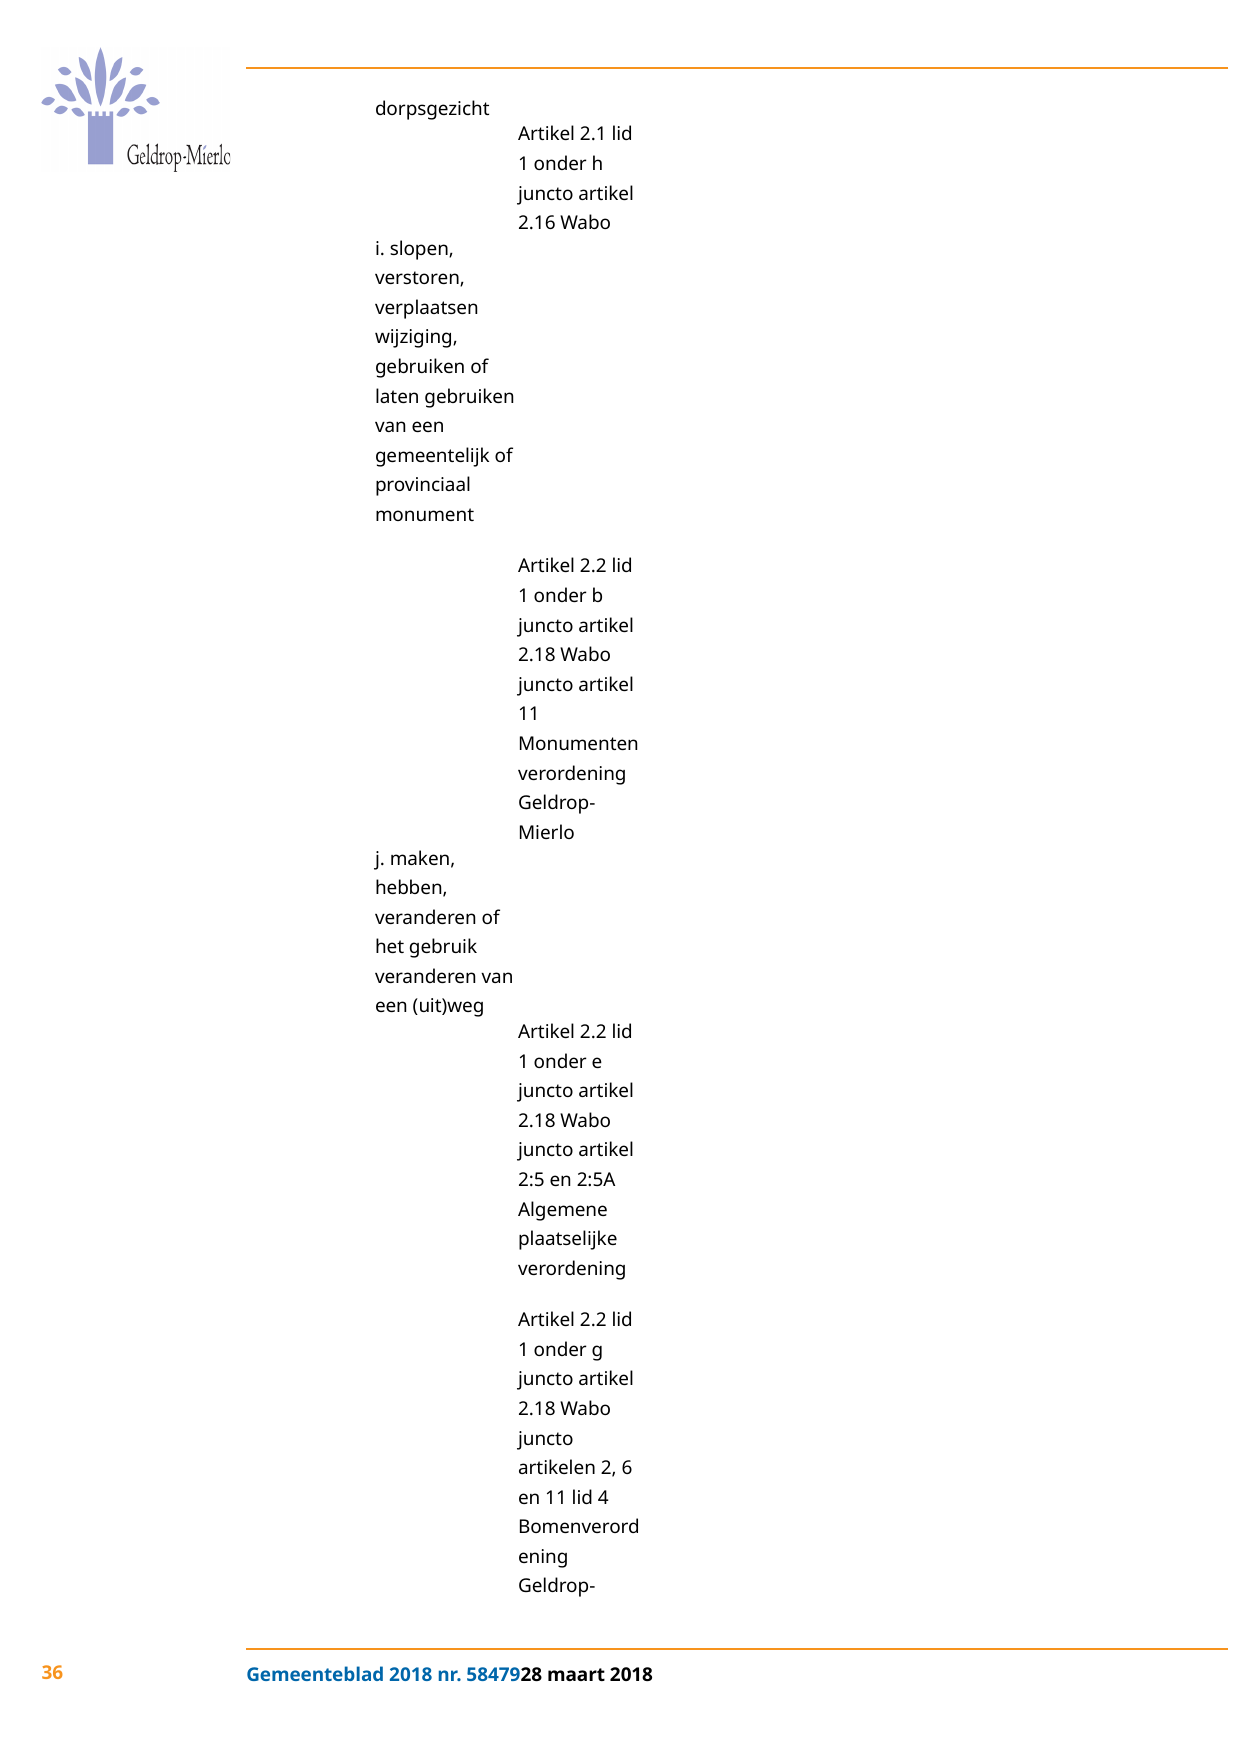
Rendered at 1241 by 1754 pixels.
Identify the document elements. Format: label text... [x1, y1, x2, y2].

table_cell Artikel 2.1 lid 1 onder h juncto artikel 2.16 Wabo [518, 121, 645, 235]
table_cell Artikel 2.2 lid 1 onder g juncto artikel 2.18 Wabo juncto artikelen 2, 6 en 11 lid 4 Bomenverordening Geldrop- [518, 1306, 645, 1598]
table_cell Artikel 2.2 lid 1 onder b juncto artikel 2.18 Wabo juncto artikel 11 Monumentenverordening Geldrop-Mierlo [518, 553, 645, 845]
table_cell [375, 121, 518, 235]
table_cell [645, 527, 771, 553]
table_cell [1025, 95, 1152, 121]
table_cell [898, 95, 1025, 121]
table_cell [645, 1306, 771, 1598]
table_cell [518, 1281, 645, 1306]
table_cell [518, 235, 645, 527]
table_cell [645, 121, 771, 235]
table_cell [898, 553, 1025, 845]
table_cell [1025, 527, 1152, 553]
table_cell [248, 553, 375, 845]
table_cell j. maken, hebben, veranderen of het gebruik veranderen van een (uit)weg [375, 845, 518, 1018]
table_cell [1025, 1018, 1152, 1281]
table_cell [375, 553, 518, 845]
table_cell [898, 235, 1025, 527]
table_cell [375, 1281, 518, 1306]
table_cell [771, 845, 898, 1018]
table_cell [248, 1306, 375, 1598]
picture [41, 47, 231, 172]
table_cell [645, 235, 771, 527]
table_cell [771, 95, 898, 121]
table_cell [771, 1306, 898, 1598]
table_cell [771, 121, 898, 235]
table_cell [771, 527, 898, 553]
table_cell [248, 235, 375, 527]
table_cell [771, 1281, 898, 1306]
table_cell [771, 235, 898, 527]
table_cell [771, 1018, 898, 1281]
table_cell [248, 121, 375, 235]
table_cell [771, 553, 898, 845]
table_cell [898, 1306, 1025, 1598]
table_cell [375, 1018, 518, 1281]
table_cell Artikel 2.2 lid 1 onder e juncto artikel 2.18 Wabo juncto artikel 2:5 en 2:5A Algemene plaatselijke verordening [518, 1018, 645, 1281]
table_cell [248, 527, 375, 553]
table_cell [1025, 1281, 1152, 1306]
table_cell [898, 527, 1025, 553]
table_cell [1025, 1306, 1152, 1598]
table_cell i. slopen, verstoren, verplaatsen wijziging, gebruiken of laten gebruiken van een gemeentelijk of provinciaal monument [375, 235, 518, 527]
table_cell dorpsgezicht [375, 95, 518, 121]
table_cell [248, 1281, 375, 1306]
table_cell [898, 121, 1025, 235]
table_cell [645, 553, 771, 845]
table_cell [645, 95, 771, 121]
table_cell [248, 845, 375, 1018]
table_cell [645, 1018, 771, 1281]
table_cell [645, 845, 771, 1018]
table_cell [1025, 553, 1152, 845]
table_cell [898, 1018, 1025, 1281]
table_cell [518, 95, 645, 121]
table_cell [248, 95, 375, 121]
table_cell [375, 1306, 518, 1598]
table_cell [1025, 845, 1152, 1018]
table_cell [898, 1281, 1025, 1306]
table_cell [375, 527, 518, 553]
table_cell [898, 845, 1025, 1018]
table_cell [518, 845, 645, 1018]
table_cell [248, 1018, 375, 1281]
table_cell [1025, 235, 1152, 527]
table_cell [1025, 121, 1152, 235]
table_cell [518, 527, 645, 553]
table_cell [645, 1281, 771, 1306]
